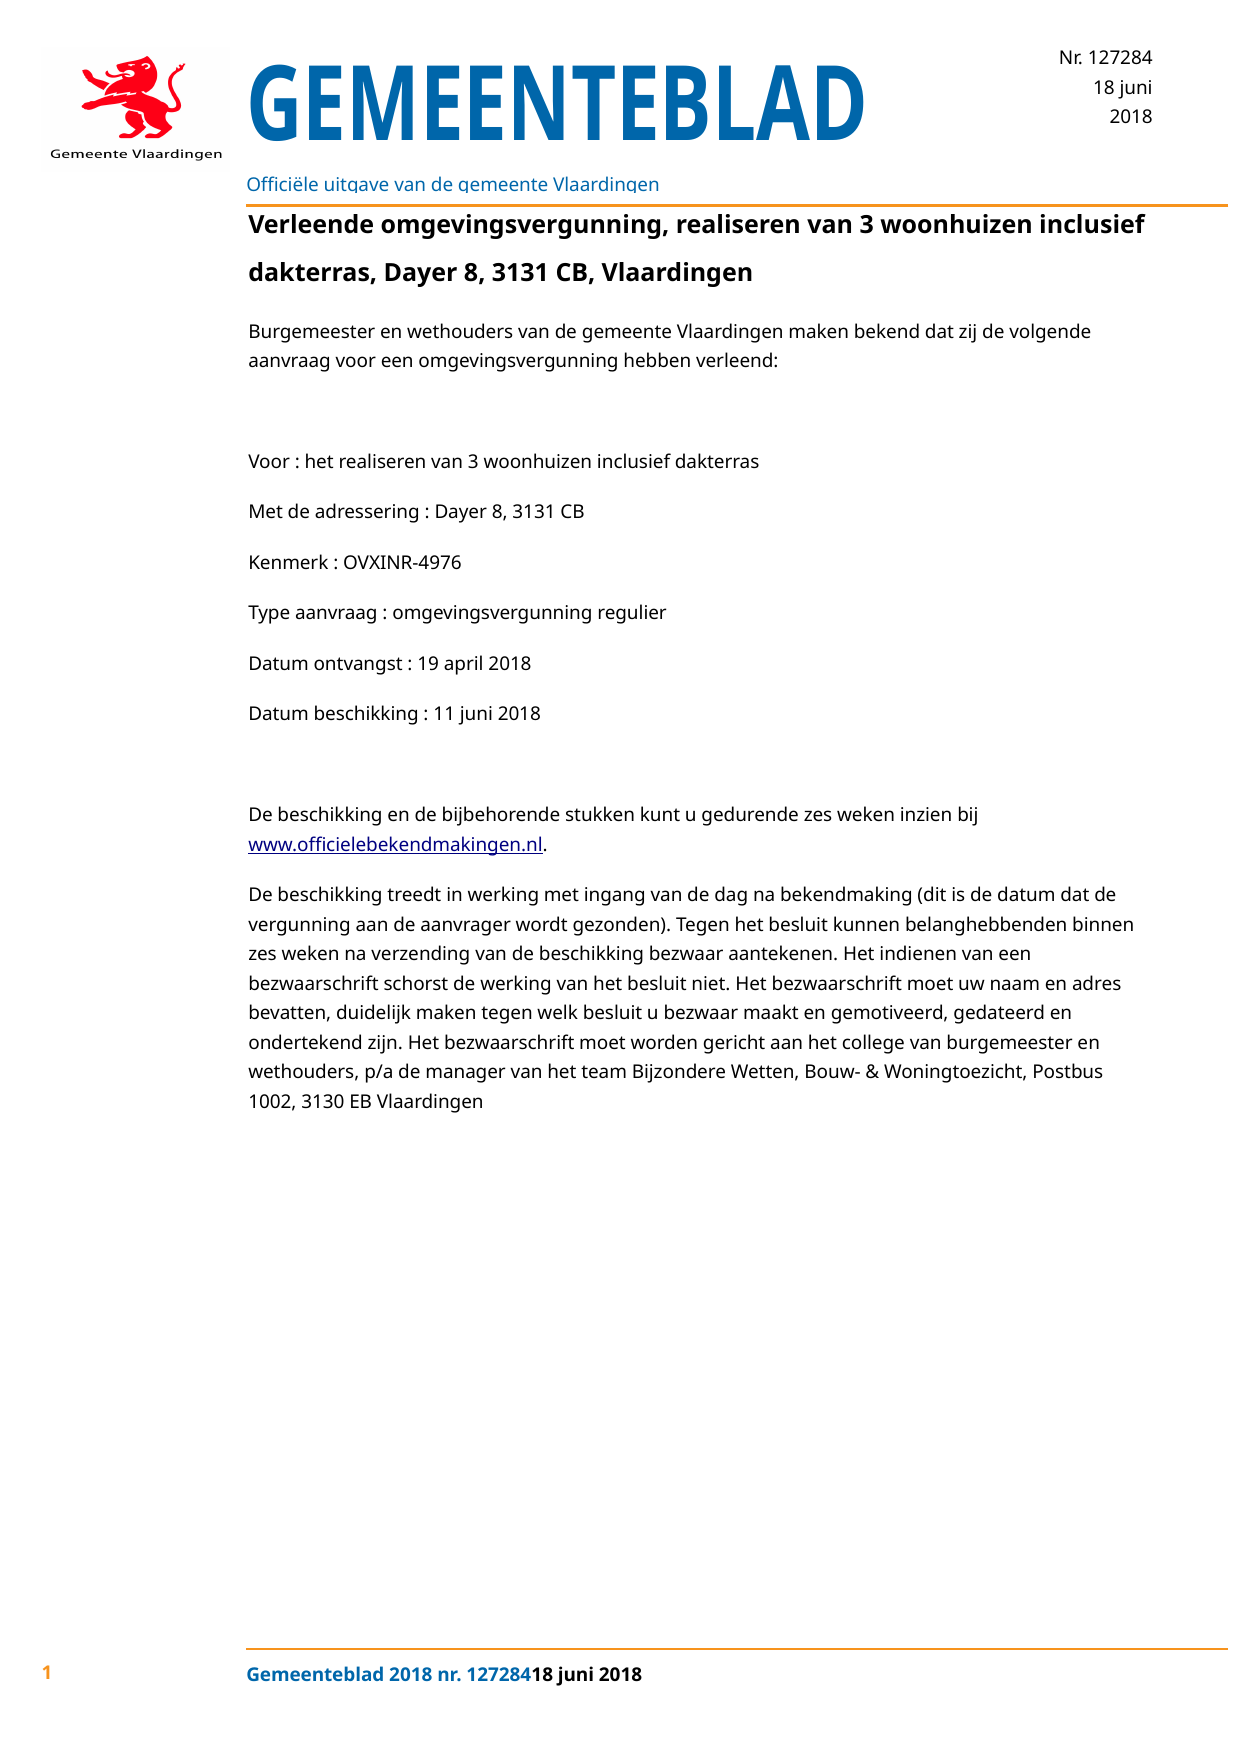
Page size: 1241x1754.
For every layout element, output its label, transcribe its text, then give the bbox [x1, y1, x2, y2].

text De beschikking treedt in werking met ingang van de dag na bekendmaking (dit is de datum dat de vergunning aan de aanvrager wordt gezonden). Tegen het besluit kunnen belanghebbenden binnen zes weken na verzending van de beschikking bezwaar aantekenen. Het indienen van een bezwaarschrift schorst de werking van het besluit niet. Het bezwaarschrift moet uw naam en adres bevatten, duidelijk maken tegen welk besluit u bezwaar maakt en gemotiveerd, gedateerd en ondertekend zijn. Het bezwaarschrift moet worden gericht aan het college van burgemeester en wethouders, p/a de manager van het team Bijzondere Wetten, Bouw- & Woningtoezicht, Postbus 1002, 3130 EB Vlaardingen [248, 881, 1152, 1114]
text Met de adressering : Dayer 8, 3131 CB [248, 499, 1152, 524]
text De beschikking en de bijbehorende stukken kunt u gedurende zes weken inzien bij www.officielebekendmakingen.nl. [248, 801, 1152, 857]
text Burgemeester en wethouders van de gemeente Vlaardingen maken bekend dat zij de volgende aanvraag voor een omgevingsvergunning hebben verleend: [248, 318, 1152, 373]
text Kenmerk : OVXINR-4976 [248, 549, 1152, 575]
text Voor : het realiseren van 3 woonhuizen inclusief dakterras [248, 448, 1152, 474]
text Verleende omgevingsvergunning, realiseren van 3 woonhuizen inclusief dakterras, Dayer 8, 3131 CB, Vlaardingen [248, 207, 1152, 288]
text Type aanvraag : omgevingsvergunning regulier [248, 599, 1152, 625]
text Datum beschikking : 11 juni 2018 [248, 700, 1152, 726]
picture [41, 47, 231, 172]
text Datum ontvangst : 19 april 2018 [248, 650, 1152, 676]
